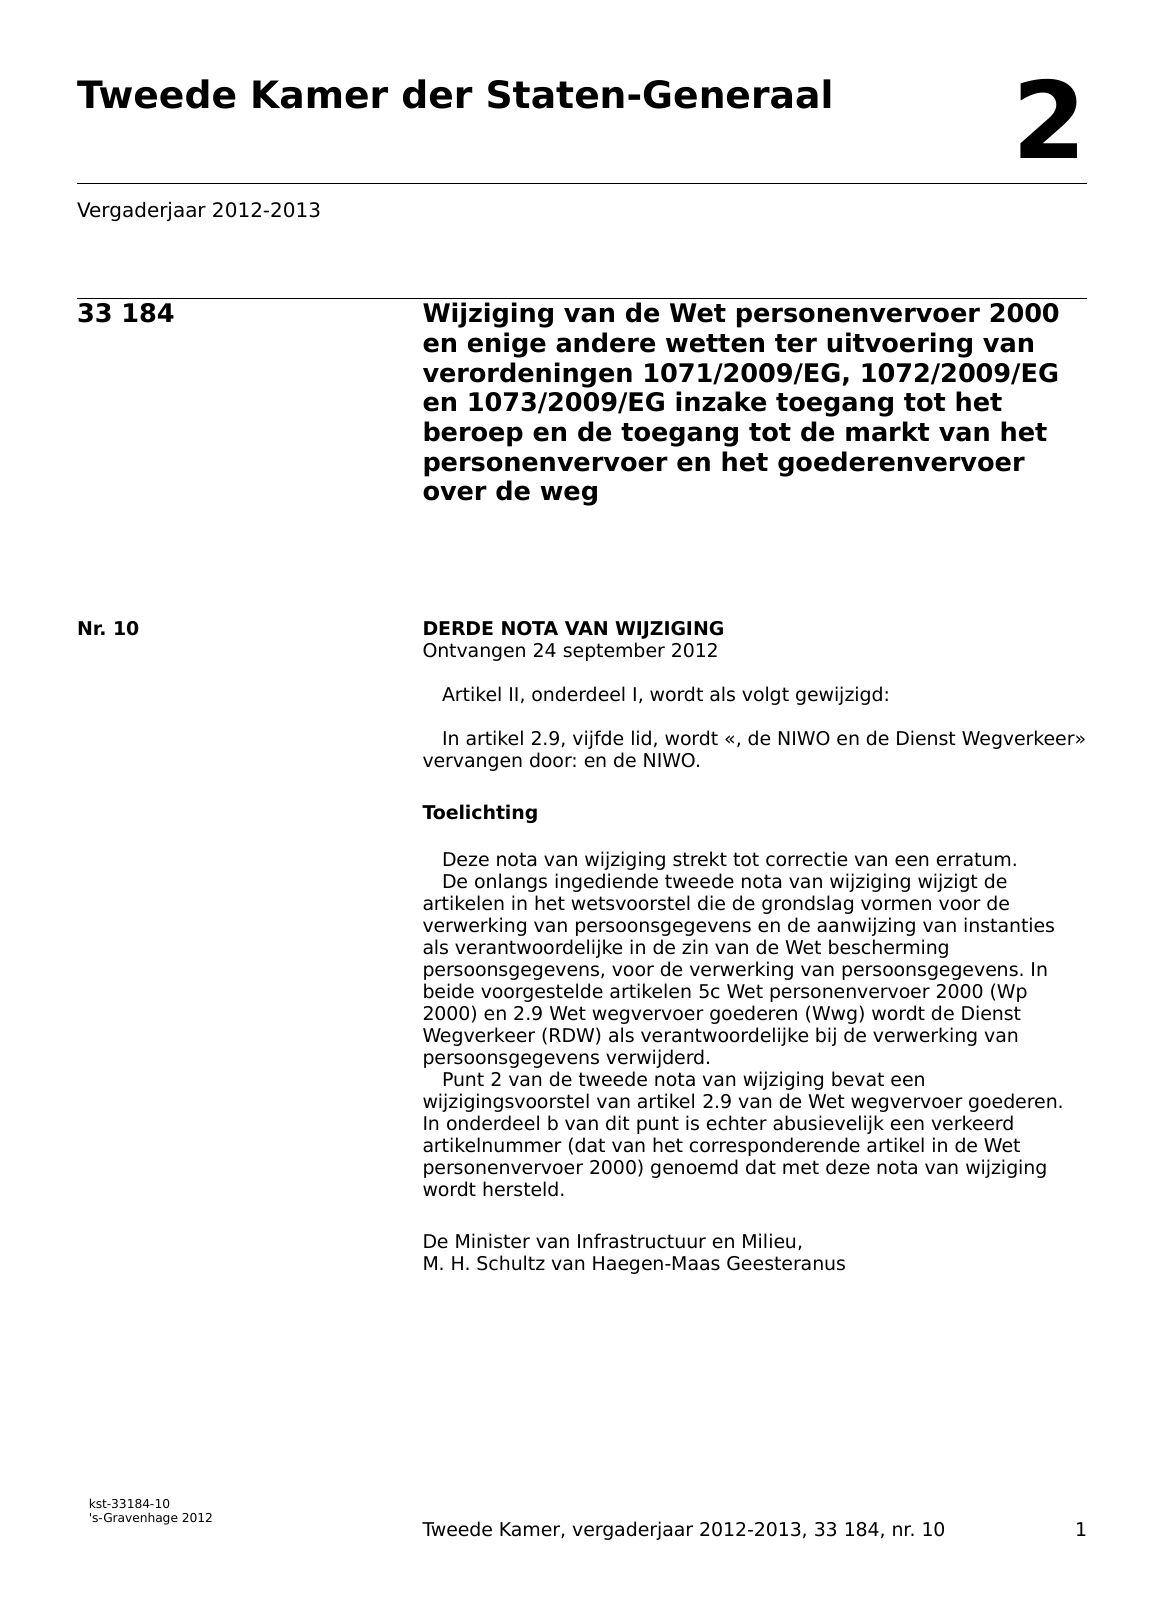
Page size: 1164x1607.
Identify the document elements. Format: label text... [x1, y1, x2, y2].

subtitle 33 184 Wijziging van de Wet personenvervoer 2000 en enige andere wetten ter uitvoering van verordeningen 1071/2009/EG, 1072/2009/EG en 1073/2009/EG inzake toegang tot het beroep en de toegang tot de markt van het personenvervoer en het goederenvervoer over de weg [77, 299, 1087, 507]
text Punt 2 van de tweede nota van wijziging bevat een wijzigingsvoorstel van artikel 2.9 van de Wet wegvervoer goederen. In onderdeel b van dit punt is echter abusievelijk een verkeerd artikelnummer (dat van het corresponderende artikel in de Wet personenvervoer 2000) genoemd dat met deze nota van wijziging wordt hersteld. [422, 1069, 1087, 1201]
text kst-33184-10 [88, 1497, 323, 1511]
text De onlangs ingediende tweede nota van wijziging wijzigt de artikelen in het wetsvoorstel die de grondslag vormen voor de verwerking van persoonsgegevens en de aanwijzing van instanties als verantwoordelijke in de zin van de Wet bescherming persoonsgegevens, voor de verwerking van persoonsgegevens. In beide voorgestelde artikelen 5c Wet personenvervoer 2000 (Wp 2000) en 2.9 Wet wegvervoer goederen (Wwg) wordt de Dienst Wegverkeer (RDW) als verantwoordelijke bij de verwerking van persoonsgegevens verwijderd. [422, 871, 1087, 1069]
table_header Tweede Kamer der Staten-Generaal [77, 59, 886, 183]
text Artikel II, onderdeel I, wordt als volgt gewijzigd: [422, 684, 1087, 706]
subtitle Nr. 10 DERDE NOTA VAN WIJZIGING [77, 618, 1087, 640]
subtitle Toelichting [422, 802, 1087, 824]
text Ontvangen 24 september 2012 [422, 640, 1087, 662]
table_header 2 [886, 59, 1087, 183]
text 's-Gravenhage 2012 [88, 1511, 323, 1525]
text De Minister van Infrastructuur en Milieu, M. H. Schultz van Haegen-Maas Geesteranus [422, 1231, 1087, 1275]
text Deze nota van wijziging strekt tot correctie van een erratum. [422, 849, 1087, 871]
table_cell Vergaderjaar 2012-2013 [77, 184, 1087, 298]
text In artikel 2.9, vijfde lid, wordt «, de NIWO en de Dienst Wegverkeer» vervangen door: en de NIWO. [422, 728, 1087, 772]
